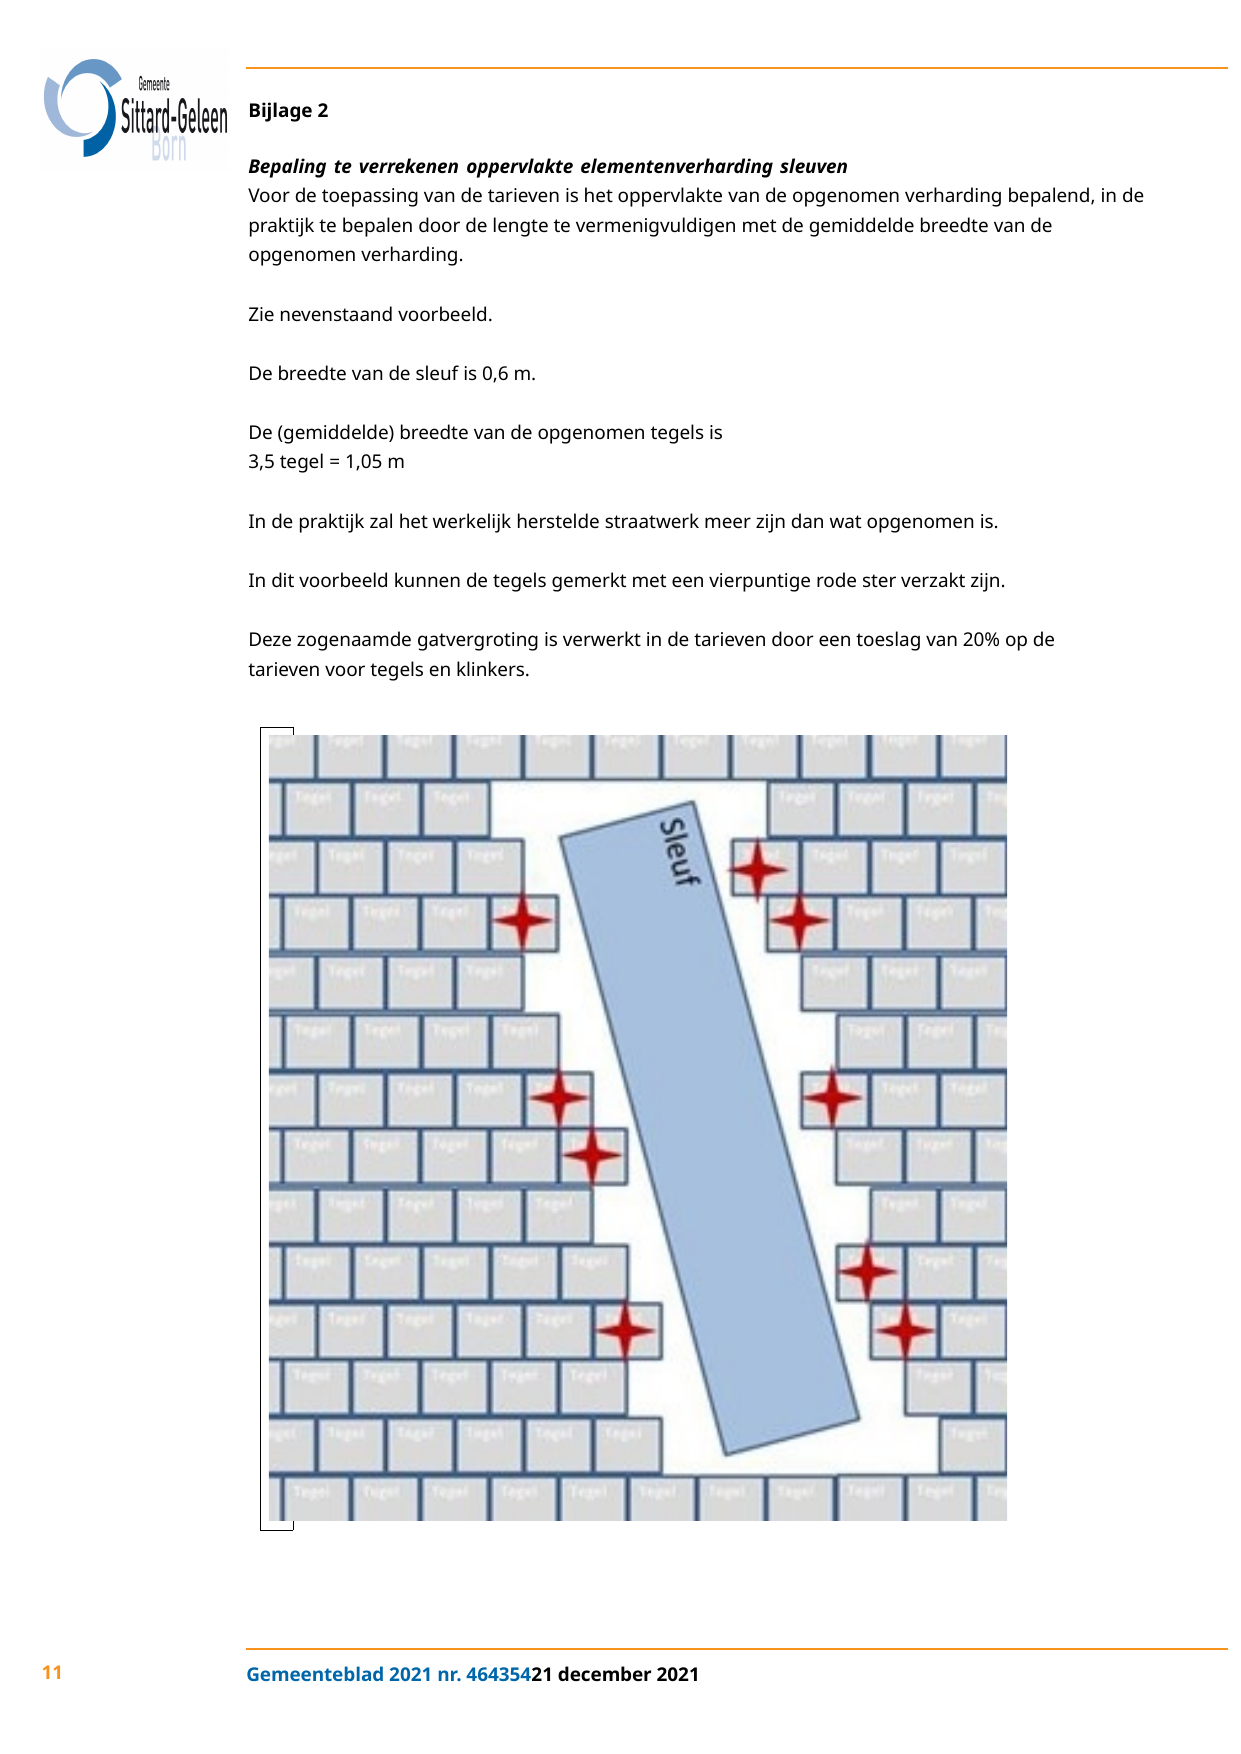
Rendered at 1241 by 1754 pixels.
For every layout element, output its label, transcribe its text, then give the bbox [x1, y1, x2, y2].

text Zie nevenstaand voorbeeld. [248, 301, 1152, 327]
text De breedte van de sleuf is 0,6 m. [248, 360, 1152, 386]
text Bijlage 2 [248, 95, 1152, 123]
text Bepaling te verrekenen oppervlakte elementenverharding sleuven [248, 153, 1152, 179]
text Voor de toepassing van de tarieven is het oppervlakte van de opgenomen verharding bepalend, in de praktijk te bepalen door de lengte te vermenigvuldigen met de gemiddelde breedte van de opgenomen verharding. [248, 182, 1152, 267]
text In dit voorbeeld kunnen de tegels gemerkt met een vierpuntige rode ster verzakt zijn. [248, 567, 1152, 593]
text In de praktijk zal het werkelijk herstelde straatwerk meer zijn dan wat opgenomen is. [248, 508, 1152, 534]
picture [268, 735, 1008, 1521]
text Deze zogenaamde gatvergroting is verwerkt in de tarieven door een toeslag van 20% op de tarieven voor tegels en klinkers. [248, 626, 1152, 682]
picture [41, 47, 231, 172]
text 3,5 tegel = 1,05 m [248, 449, 1152, 474]
text De (gemiddelde) breedte van de opgenomen tegels is [248, 419, 1152, 445]
